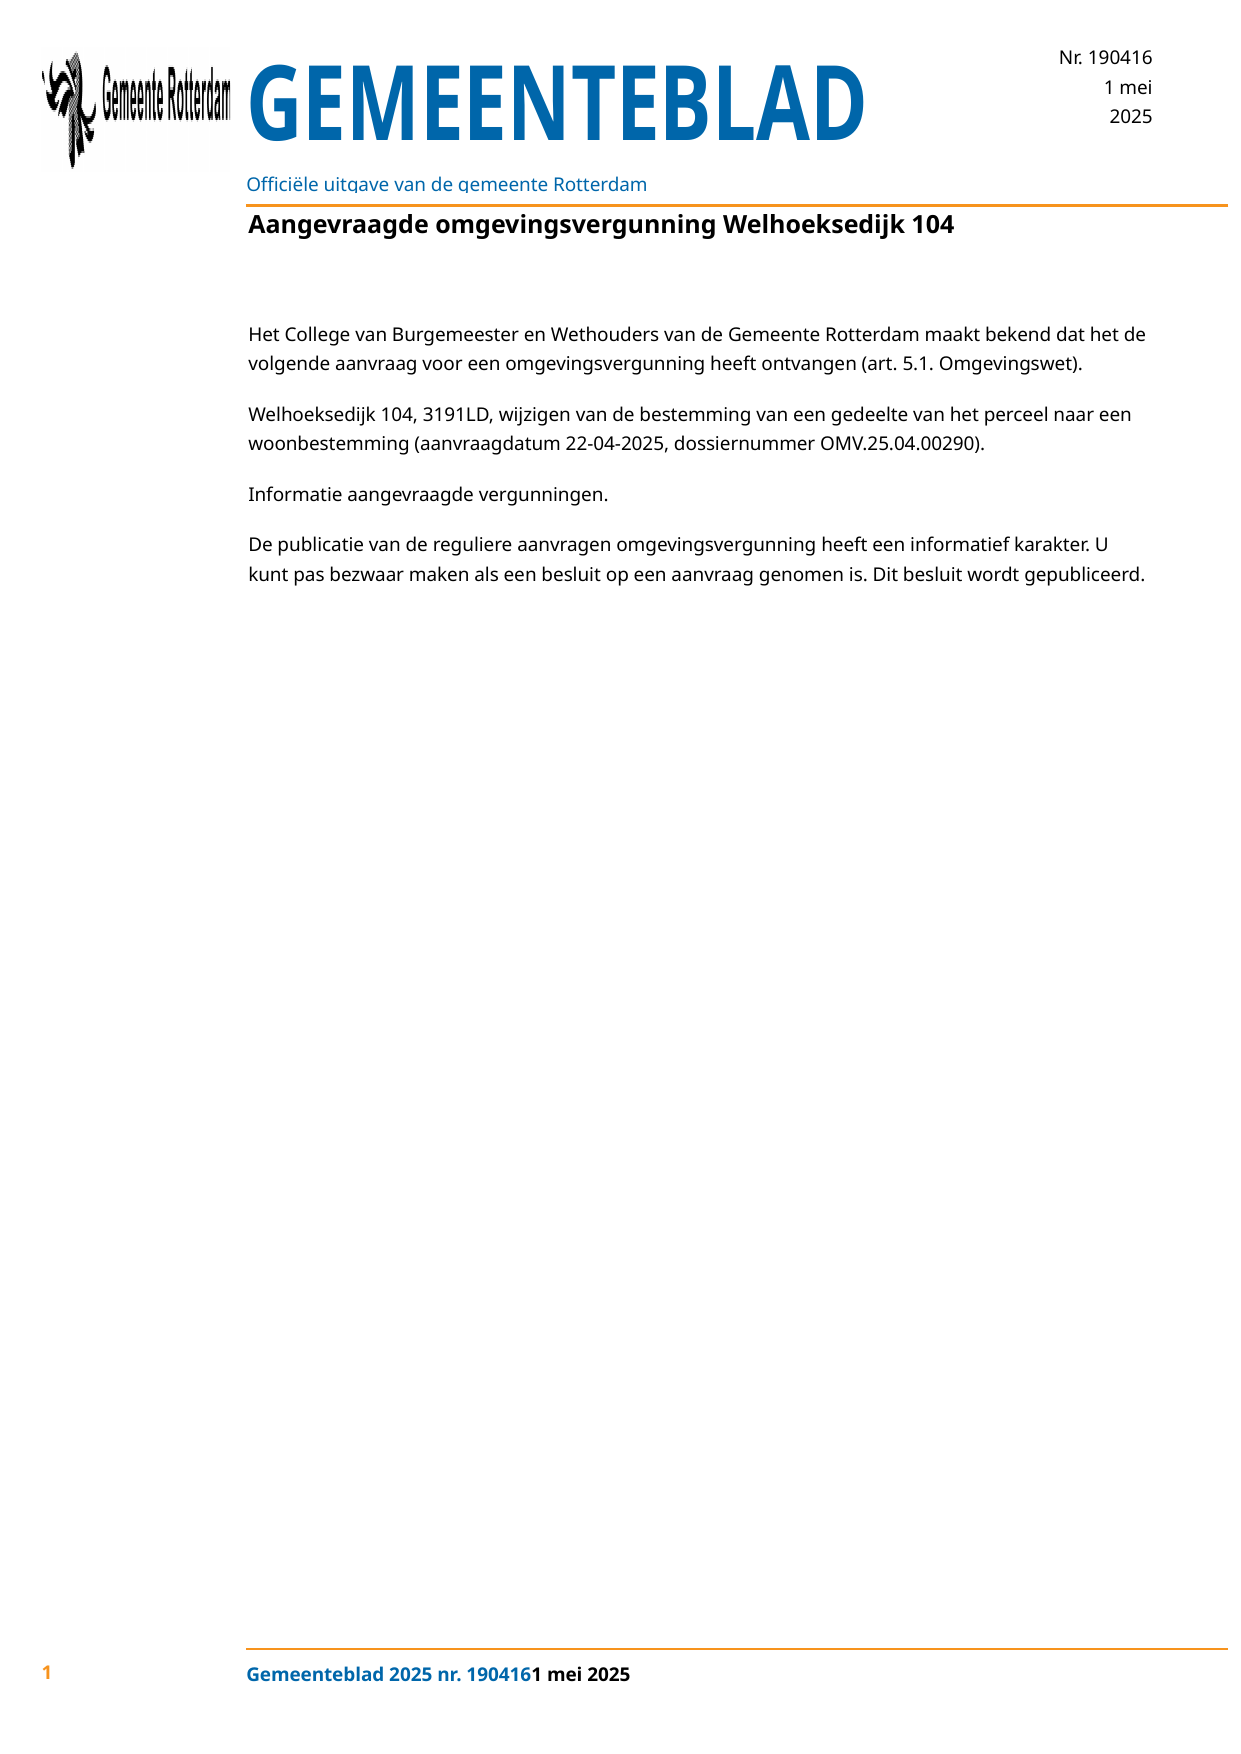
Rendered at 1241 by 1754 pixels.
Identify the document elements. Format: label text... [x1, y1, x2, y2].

text Informatie aangevraagde vergunningen. [248, 481, 1152, 506]
text Welhoeksedijk 104, 3191LD, wijzigen van de bestemming van een gedeelte van het perceel naar een woonbestemming (aanvraagdatum 22-04-2025, dossiernummer OMV.25.04.00290). [248, 401, 1152, 456]
text De publicatie van de reguliere aanvragen omgevingsvergunning heeft een informatief karakter. U kunt pas bezwaar maken als een besluit op een aanvraag genomen is. Dit besluit wordt gepubliceerd. [248, 531, 1152, 586]
text Aangevraagde omgevingsvergunning Welhoeksedijk 104 [248, 207, 1152, 241]
picture [41, 47, 231, 172]
text Het College van Burgemeester en Wethouders van de Gemeente Rotterdam maakt bekend dat het de volgende aanvraag voor een omgevingsvergunning heeft ontvangen (art. 5.1. Omgevingswet). [248, 321, 1152, 376]
